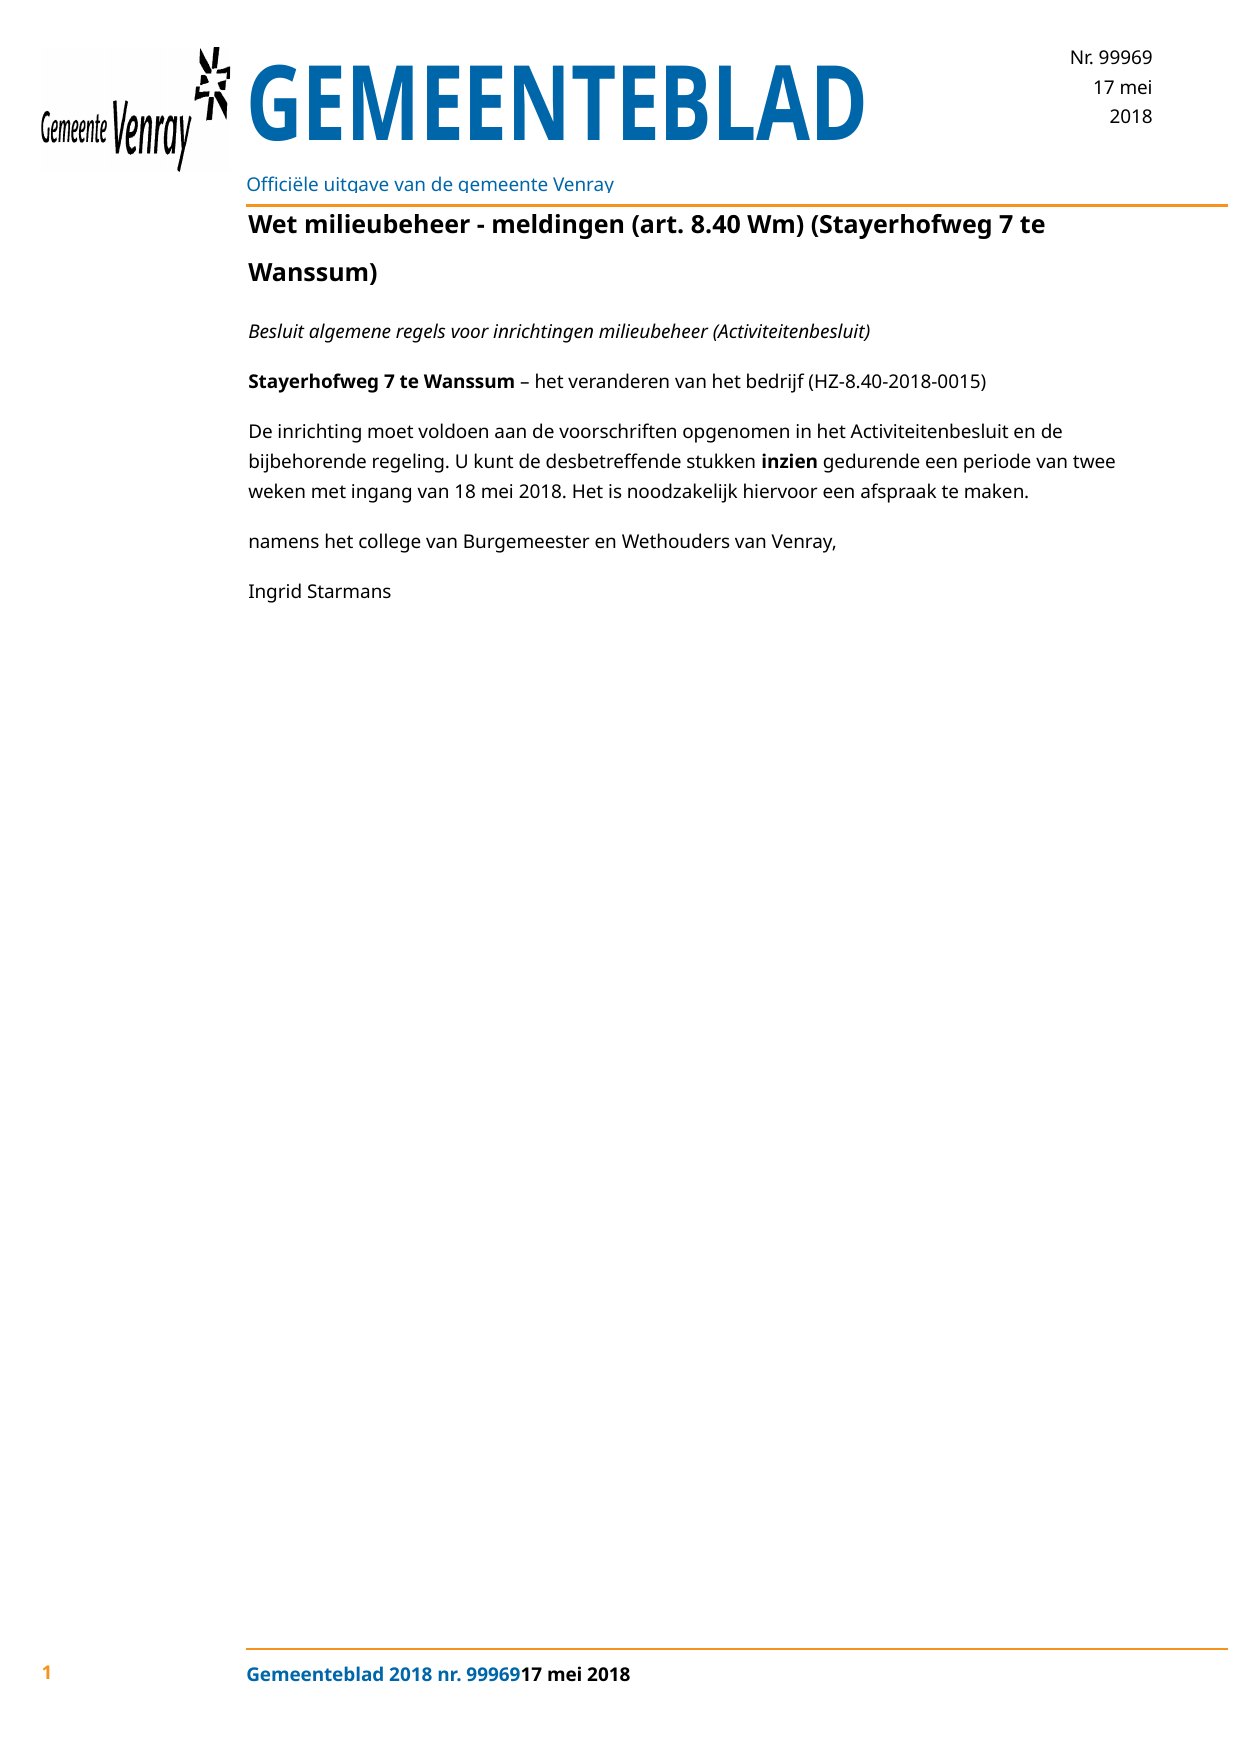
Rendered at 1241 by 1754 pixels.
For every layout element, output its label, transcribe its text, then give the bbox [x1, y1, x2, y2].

text De inrichting moet voldoen aan de voorschriften opgenomen in het Activiteitenbesluit en de bijbehorende regeling. U kunt de desbetreffende stukken inzien gedurende een periode van twee weken met ingang van 18 mei 2018. Het is noodzakelijk hiervoor een afspraak te maken. [248, 419, 1152, 504]
text Wet milieubeheer - meldingen (art. 8.40 Wm) (Stayerhofweg 7 te Wanssum) [248, 207, 1152, 288]
text Ingrid Starmans [248, 579, 1152, 604]
picture [41, 47, 231, 172]
text Stayerhofweg 7 te Wanssum – het veranderen van het bedrijf (HZ-8.40-2018-0015) [248, 368, 1152, 394]
text namens het college van Burgemeester en Wethouders van Venray, [248, 528, 1152, 554]
text Besluit algemene regels voor inrichtingen milieubeheer (Activiteitenbesluit) [248, 318, 1152, 344]
